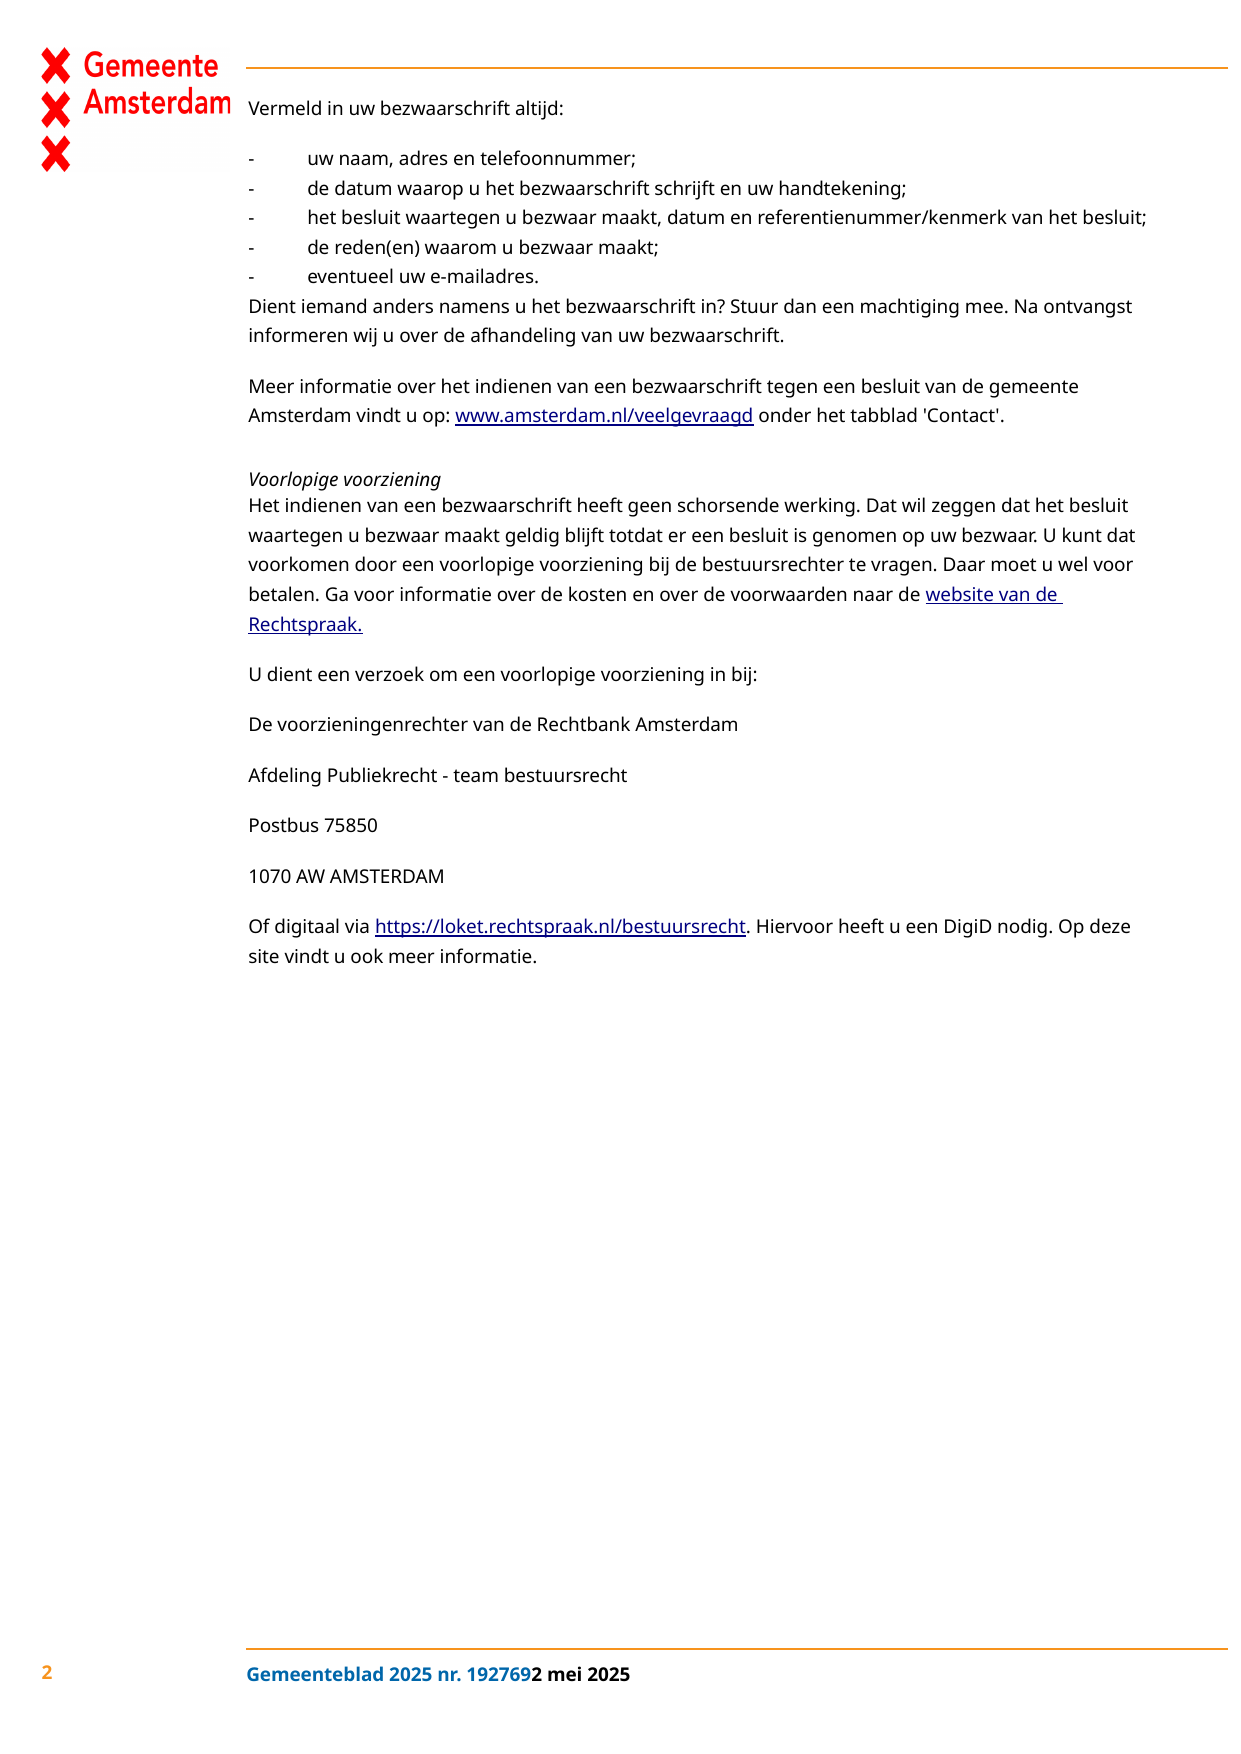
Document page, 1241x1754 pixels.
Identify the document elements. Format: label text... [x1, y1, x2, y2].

text Dient iemand anders namens u het bezwaarschrift in? Stuur dan een machtiging mee. Na ontvangst informeren wij u over de afhandeling van uw bezwaarschrift. [248, 293, 1152, 348]
list de datum waarop u het bezwaarschrift schrijft en uw handtekening; [248, 175, 1152, 201]
text Meer informatie over het indienen van een bezwaarschrift tegen een besluit van de gemeente Amsterdam vindt u op: www.amsterdam.nl/veelgevraagd onder het tabblad 'Contact'. [248, 373, 1152, 428]
text De voorzieningenrechter van de Rechtbank Amsterdam [248, 712, 1152, 737]
list eventueel uw e-mailadres. [248, 263, 1152, 289]
text Afdeling Publiekrecht - team bestuursrecht [248, 762, 1152, 788]
text Vermeld in uw bezwaarschrift altijd: [248, 95, 1152, 121]
list het besluit waartegen u bezwaar maakt, datum en referentienummer/kenmerk van het besluit; [248, 204, 1152, 230]
text Voorlopige voorziening [248, 467, 1152, 492]
list uw naam, adres en telefoonnummer; [248, 145, 1152, 171]
text 1070 AW AMSTERDAM [248, 863, 1152, 888]
text Het indienen van een bezwaarschrift heeft geen schorsende werking. Dat wil zeggen dat het besluit waartegen u bezwaar maakt geldig blijft totdat er een besluit is genomen op uw bezwaar. U kunt dat voorkomen door een voorlopige voorziening bij de bestuursrechter te vragen. Daar moet u wel voor betalen. Ga voor informatie over de kosten en over de voorwaarden naar de website van de Rechtspraak. [248, 492, 1152, 636]
text Postbus 75850 [248, 812, 1152, 838]
text Of digitaal via https://loket.rechtspraak.nl/bestuursrecht. Hiervoor heeft u een DigiD nodig. Op deze site vindt u ook meer informatie. [248, 913, 1152, 968]
picture [41, 47, 231, 172]
list de reden(en) waarom u bezwaar maakt; [248, 234, 1152, 260]
text U dient een verzoek om een voorlopige voorziening in bij: [248, 661, 1152, 687]
